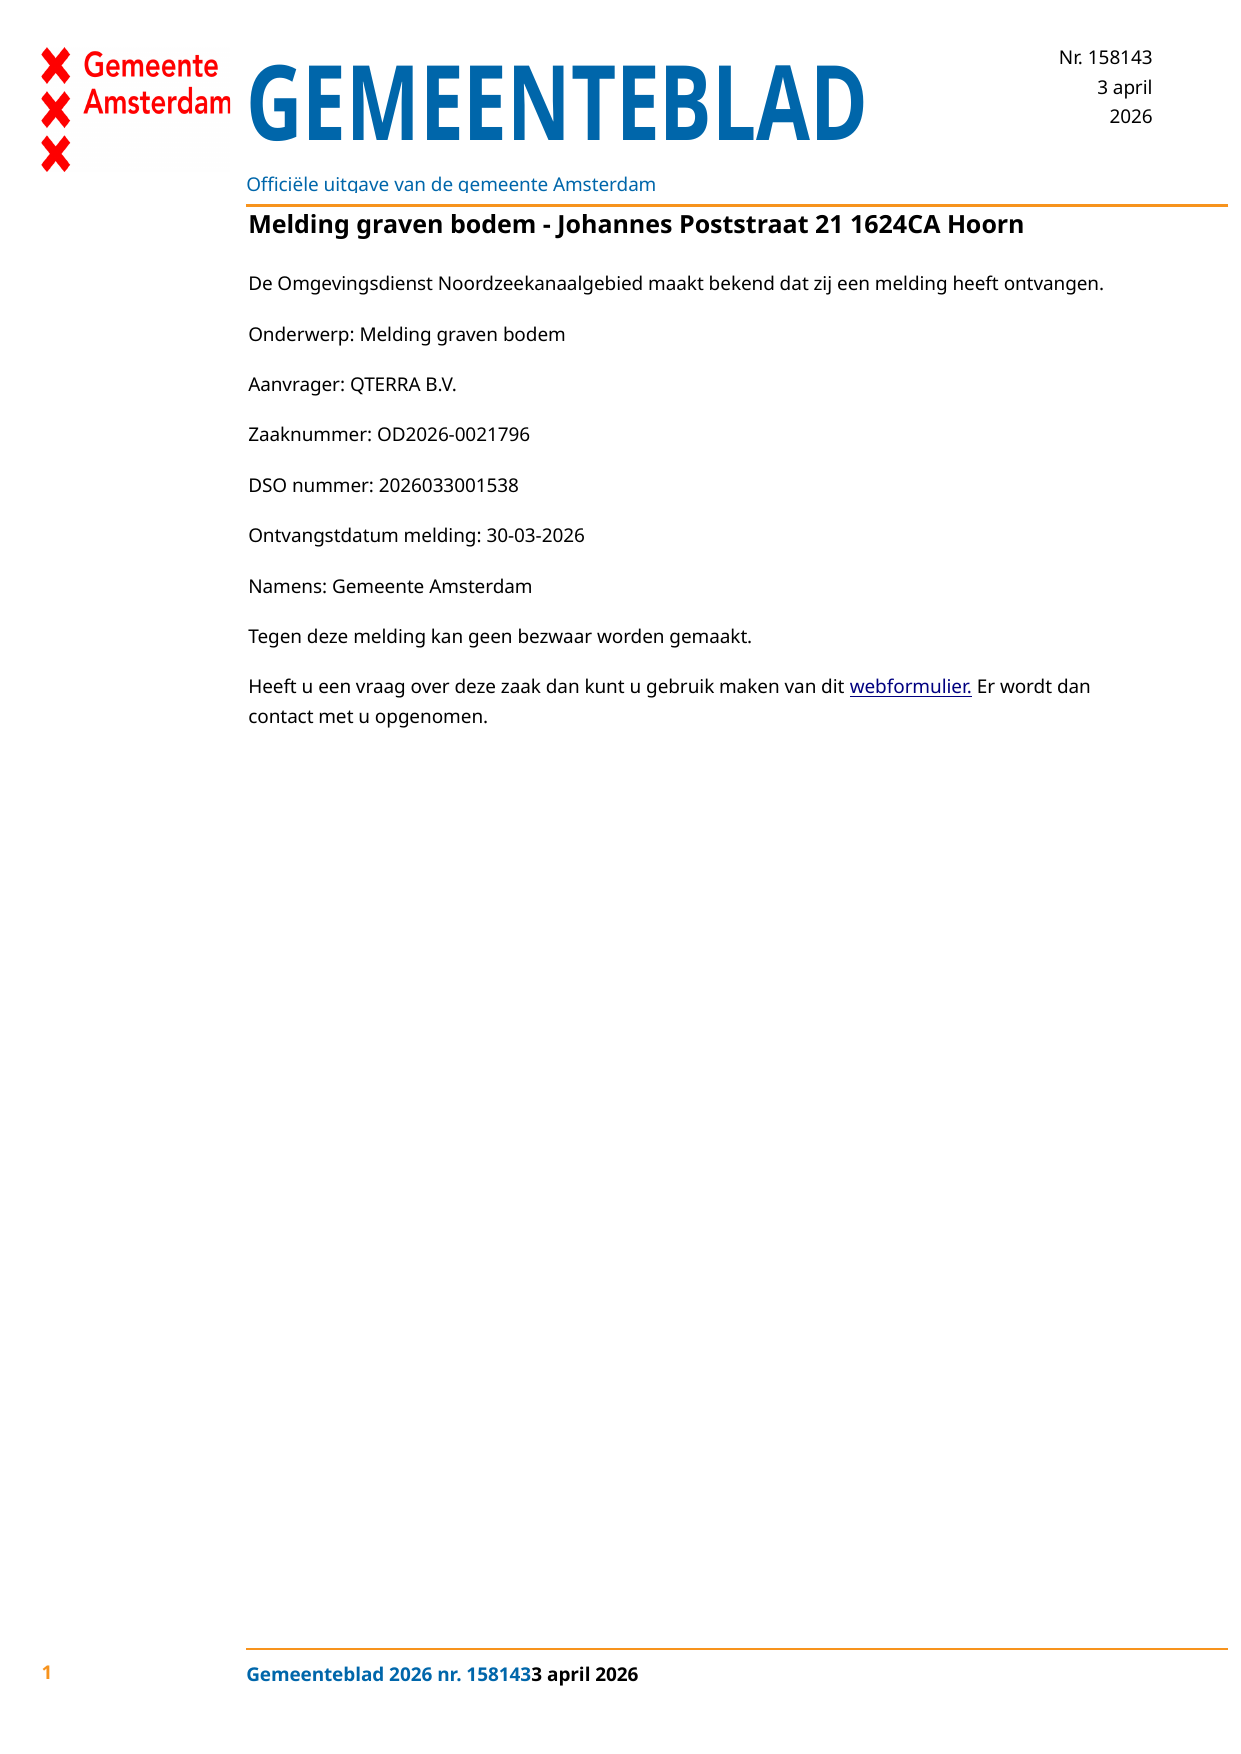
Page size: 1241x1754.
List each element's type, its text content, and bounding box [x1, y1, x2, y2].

text DSO nummer: 2026033001538 [248, 472, 1152, 498]
text Aanvrager: QTERRA B.V. [248, 371, 1152, 397]
picture [41, 47, 231, 172]
text Onderwerp: Melding graven bodem [248, 321, 1152, 346]
text Melding graven bodem - Johannes Poststraat 21 1624CA Hoorn [248, 207, 1152, 241]
text Namens: Gemeente Amsterdam [248, 573, 1152, 598]
text Tegen deze melding kan geen bezwaar worden gemaakt. [248, 623, 1152, 649]
text De Omgevingsdienst Noordzeekanaalgebied maakt bekend dat zij een melding heeft ontvangen. [248, 270, 1152, 296]
text Ontvangstdatum melding: 30-03-2026 [248, 522, 1152, 548]
text Heeft u een vraag over deze zaak dan kunt u gebruik maken van dit webformulier. Er wordt dan contact met u opgenomen. [248, 674, 1152, 729]
text Zaaknummer: OD2026-0021796 [248, 422, 1152, 447]
